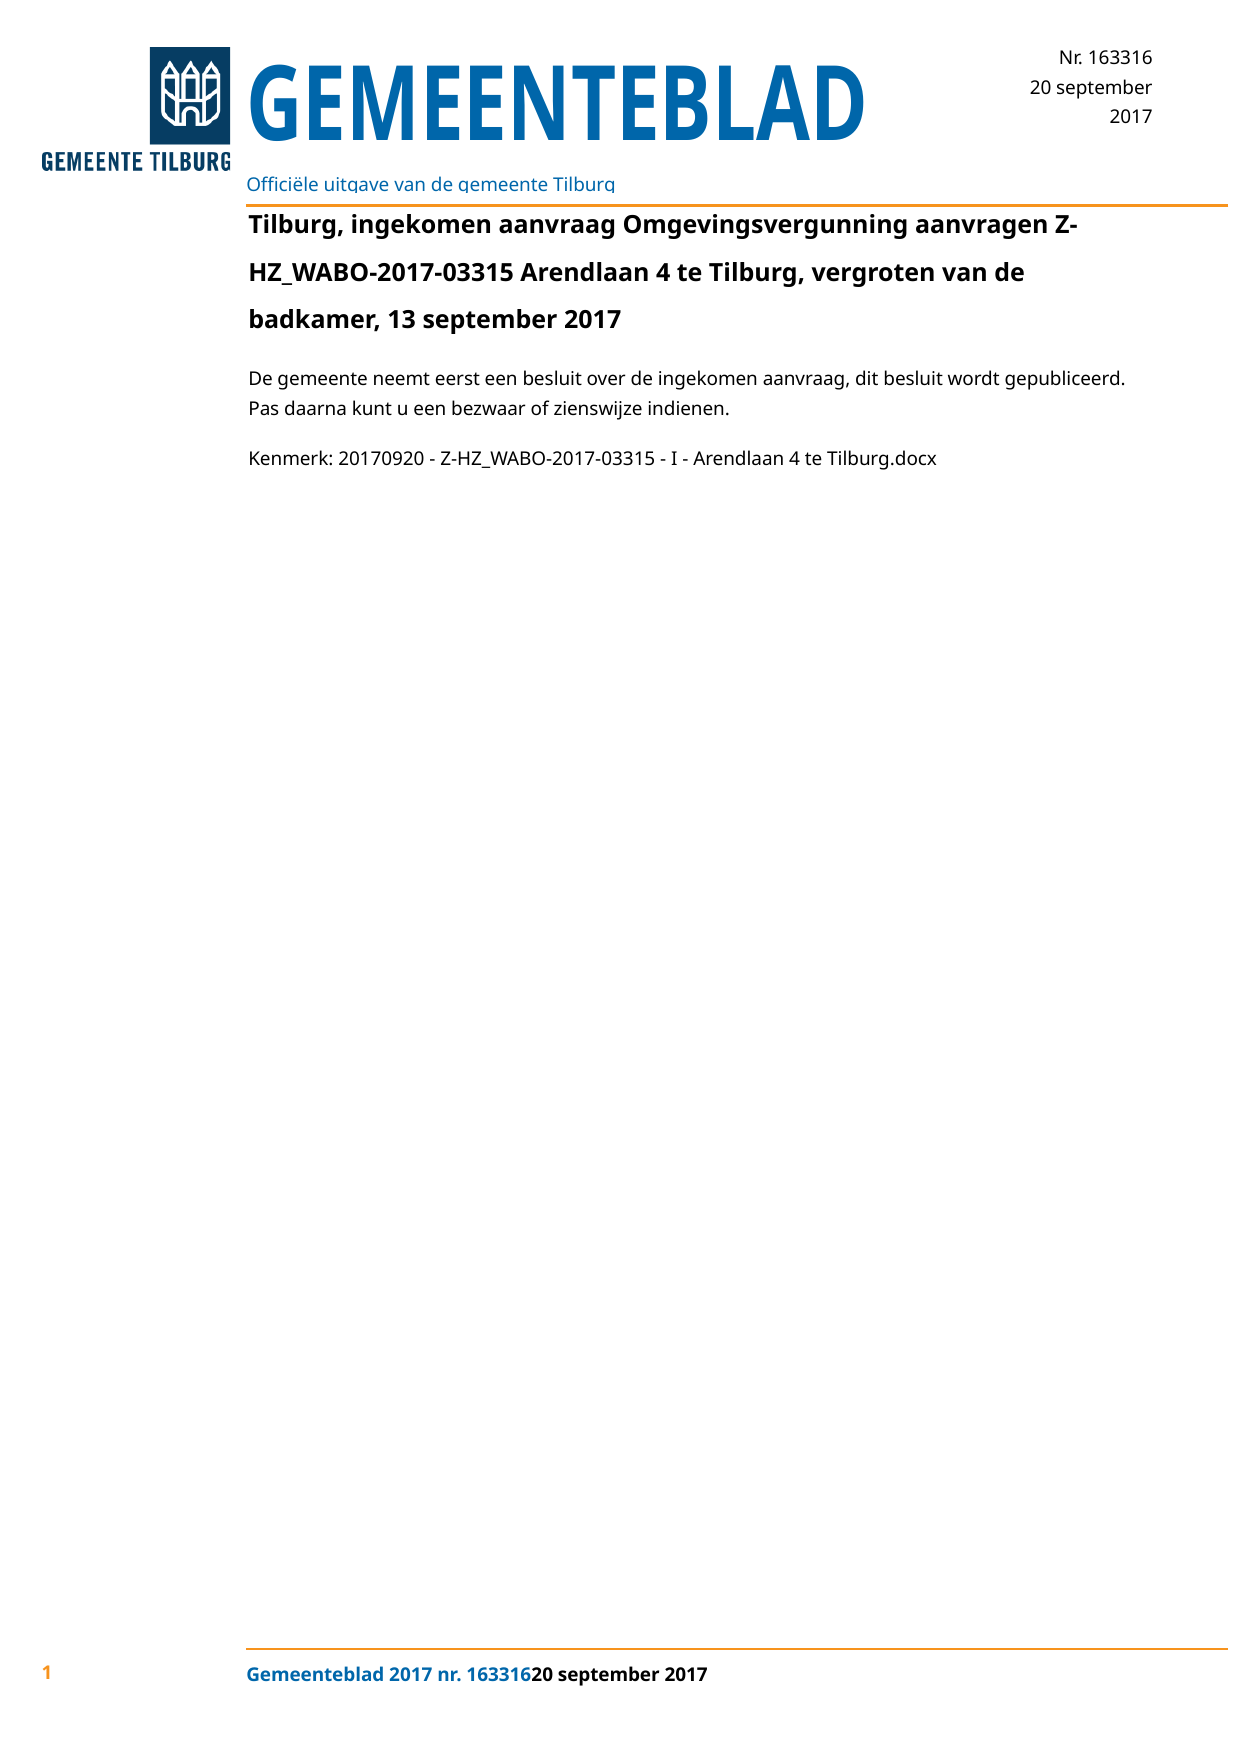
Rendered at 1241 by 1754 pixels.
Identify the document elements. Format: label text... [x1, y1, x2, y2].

text De gemeente neemt eerst een besluit over de ingekomen aanvraag, dit besluit wordt gepubliceerd. Pas daarna kunt u een bezwaar of zienswijze indienen. [248, 366, 1152, 421]
text Tilburg, ingekomen aanvraag Omgevingsvergunning aanvragen Z-HZ_WABO-2017-03315 Arendlaan 4 te Tilburg, vergroten van de badkamer, 13 september 2017 [248, 207, 1152, 336]
text Kenmerk: 20170920 - Z-HZ_WABO-2017-03315 - I - Arendlaan 4 te Tilburg.docx [248, 446, 1152, 471]
picture [41, 47, 231, 172]
